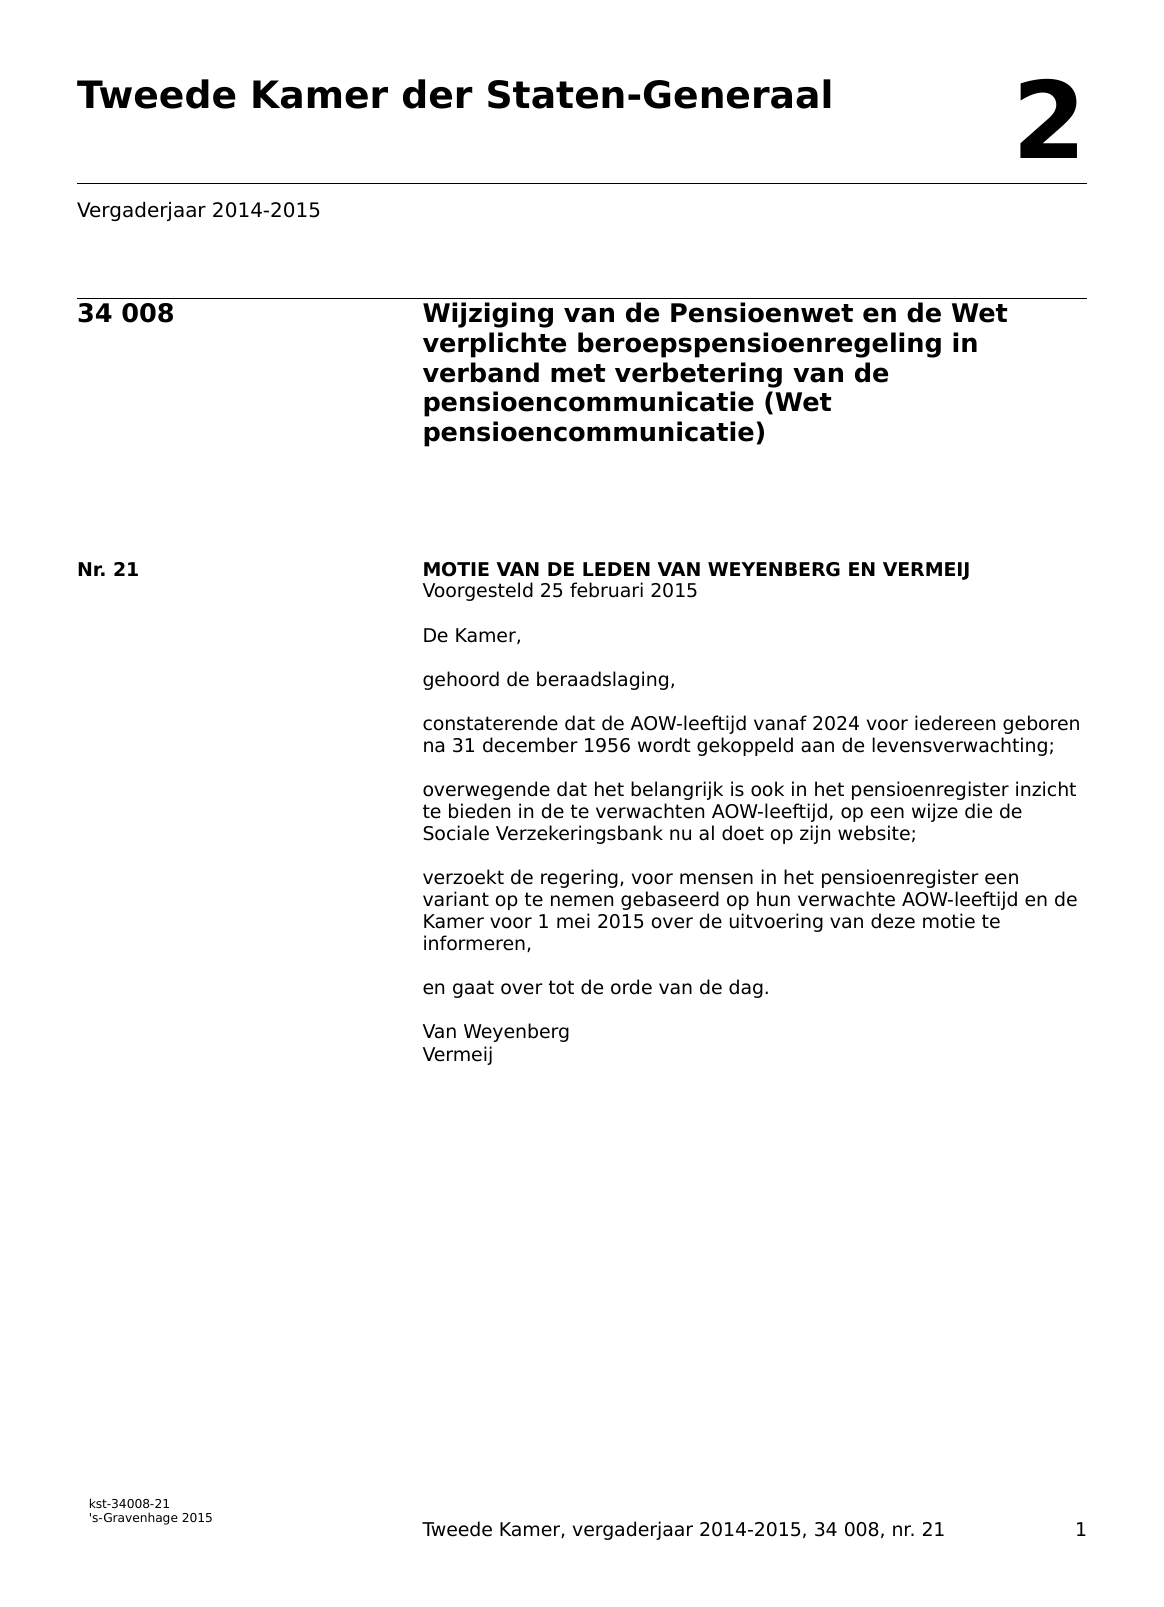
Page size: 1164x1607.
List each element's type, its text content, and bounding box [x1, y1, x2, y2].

table_header Tweede Kamer der Staten-Generaal [77, 59, 886, 183]
table_header 2 [886, 59, 1087, 183]
text 's-Gravenhage 2015 [88, 1511, 323, 1525]
text Voorgesteld 25 februari 2015 [422, 580, 1087, 602]
table_cell Vergaderjaar 2014-2015 [77, 184, 1087, 298]
subtitle Nr. 21 MOTIE VAN DE LEDEN VAN WEYENBERG EN VERMEIJ [77, 558, 1087, 580]
text verzoekt de regering, voor mensen in het pensioenregister een variant op te nemen gebaseerd op hun verwachte AOW-leeftijd en de Kamer voor 1 mei 2015 over de uitvoering van deze motie te informeren, [422, 867, 1087, 955]
text kst-34008-21 [88, 1497, 323, 1511]
text Vermeij [422, 1043, 1087, 1065]
text overwegende dat het belangrijk is ook in het pensioenregister inzicht te bieden in de te verwachten AOW-leeftijd, op een wijze die de Sociale Verzekeringsbank nu al doet op zijn website; [422, 779, 1087, 845]
text en gaat over tot de orde van de dag. [422, 977, 1087, 999]
text constaterende dat de AOW-leeftijd vanaf 2024 voor iedereen geboren na 31 december 1956 wordt gekoppeld aan de levensverwachting; [422, 713, 1087, 757]
text De Kamer, [422, 624, 1087, 647]
subtitle 34 008 Wijziging van de Pensioenwet en de Wet verplichte beroepspensioenregeling in verband met verbetering van de pensioencommunicatie (Wet pensioencommunicatie) [77, 299, 1087, 447]
text Van Weyenberg [422, 1021, 1087, 1043]
text gehoord de beraadslaging, [422, 669, 1087, 691]
